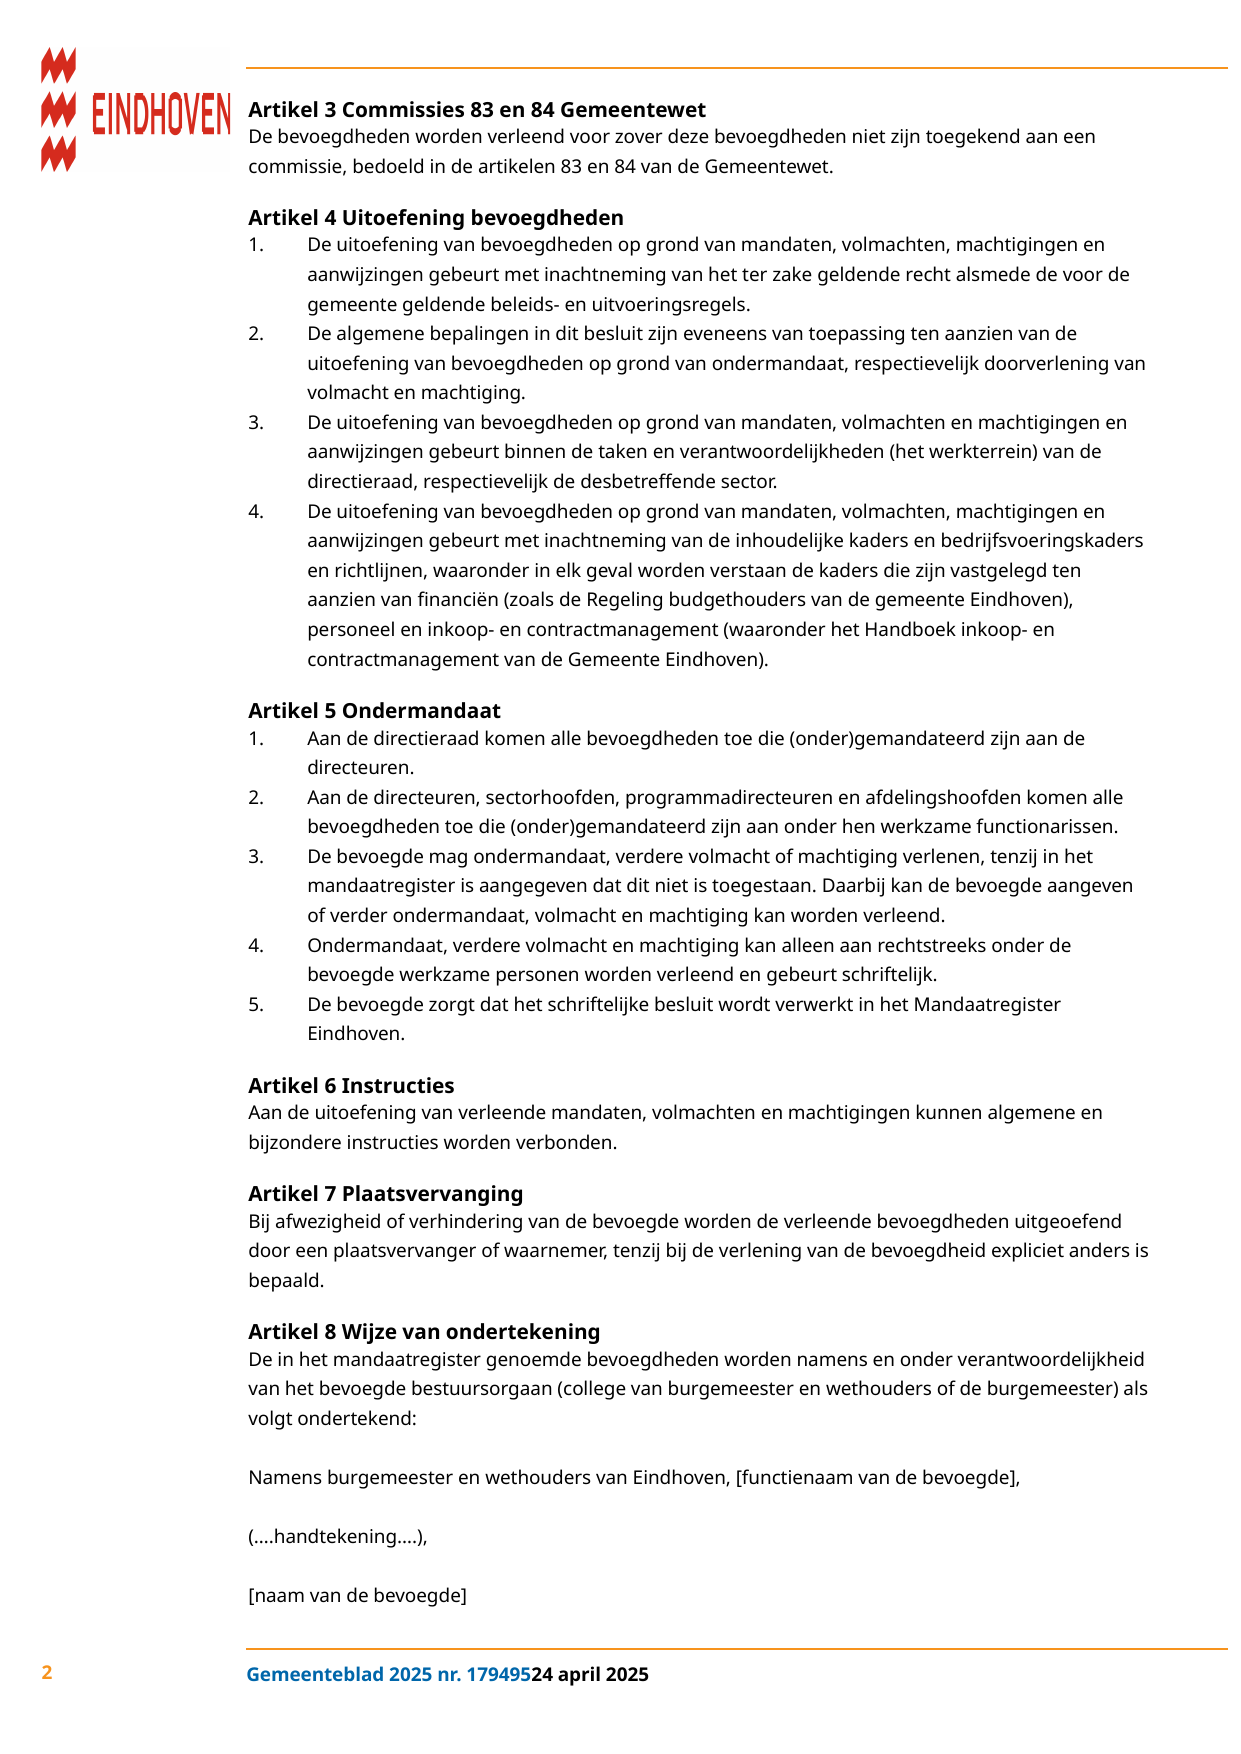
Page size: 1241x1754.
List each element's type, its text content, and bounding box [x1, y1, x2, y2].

text Namens burgemeester en wethouders van Eindhoven, [functienaam van de bevoegde], [248, 1464, 1152, 1490]
picture [41, 47, 231, 172]
text Artikel 3 Commissies 83 en 84 Gemeentewet [248, 95, 1152, 123]
text De in het mandaatregister genoemde bevoegdheden worden namens en onder verantwoordelijkheid van het bevoegde bestuursorgaan (college van burgemeester en wethouders of de burgemeester) als volgt ondertekend: [248, 1346, 1152, 1431]
text (….handtekening….), [248, 1523, 1152, 1549]
text Bij afwezigheid of verhindering van de bevoegde worden de verleende bevoegdheden uitgeoefend door een plaatsvervanger of waarnemer, tenzij bij de verlening van de bevoegdheid expliciet anders is bepaald. [248, 1208, 1152, 1293]
text Aan de uitoefening van verleende mandaten, volmachten en machtigingen kunnen algemene en bijzondere instructies worden verbonden. [248, 1099, 1152, 1155]
text Artikel 5 Ondermandaat [248, 696, 1152, 725]
text Artikel 7 Plaatsvervanging [248, 1179, 1152, 1208]
list Aan de directieraad komen alle bevoegdheden toe die (onder)gemandateerd zijn aan de directeuren. [248, 725, 1152, 780]
list De uitoefening van bevoegdheden op grond van mandaten, volmachten en machtigingen en aanwijzingen gebeurt binnen de taken en verantwoordelijkheden (het werkterrein) van de directieraad, respectievelijk de desbetreffende sector. [248, 409, 1152, 494]
list De algemene bepalingen in dit besluit zijn eveneens van toepassing ten aanzien van de uitoefening van bevoegdheden op grond van ondermandaat, respectievelijk doorverlening van volmacht en machtiging. [248, 320, 1152, 405]
text De bevoegdheden worden verleend voor zover deze bevoegdheden niet zijn toegekend aan een commissie, bedoeld in de artikelen 83 en 84 van de Gemeentewet. [248, 123, 1152, 178]
list De bevoegde zorgt dat het schriftelijke besluit wordt verwerkt in het Mandaatregister Eindhoven. [248, 991, 1152, 1046]
text Artikel 6 Instructies [248, 1071, 1152, 1099]
list De uitoefening van bevoegdheden op grond van mandaten, volmachten, machtigingen en aanwijzingen gebeurt met inachtneming van het ter zake geldende recht alsmede de voor de gemeente geldende beleids- en uitvoeringsregels. [248, 232, 1152, 317]
list De uitoefening van bevoegdheden op grond van mandaten, volmachten, machtigingen en aanwijzingen gebeurt met inachtneming van de inhoudelijke kaders en bedrijfsvoeringskaders en richtlijnen, waaronder in elk geval worden verstaan de kaders die zijn vastgelegd ten aanzien van financiën (zoals de Regeling budgethouders van de gemeente Eindhoven), personeel en inkoop- en contractmanagement (waaronder het Handboek inkoop- en contractmanagement van de Gemeente Eindhoven). [248, 498, 1152, 672]
list De bevoegde mag ondermandaat, verdere volmacht of machtiging verlenen, tenzij in het mandaatregister is aangegeven dat dit niet is toegestaan. Daarbij kan de bevoegde aangeven of verder ondermandaat, volmacht en machtiging kan worden verleend. [248, 843, 1152, 928]
text Artikel 8 Wijze van ondertekening [248, 1317, 1152, 1346]
list Ondermandaat, verdere volmacht en machtiging kan alleen aan rechtstreeks onder de bevoegde werkzame personen worden verleend en gebeurt schriftelijk. [248, 932, 1152, 987]
text [naam van de bevoegde] [248, 1582, 1152, 1608]
list Aan de directeuren, sectorhoofden, programmadirecteuren en afdelingshoofden komen alle bevoegdheden toe die (onder)gemandateerd zijn aan onder hen werkzame functionarissen. [248, 784, 1152, 839]
text Artikel 4 Uitoefening bevoegdheden [248, 203, 1152, 232]
